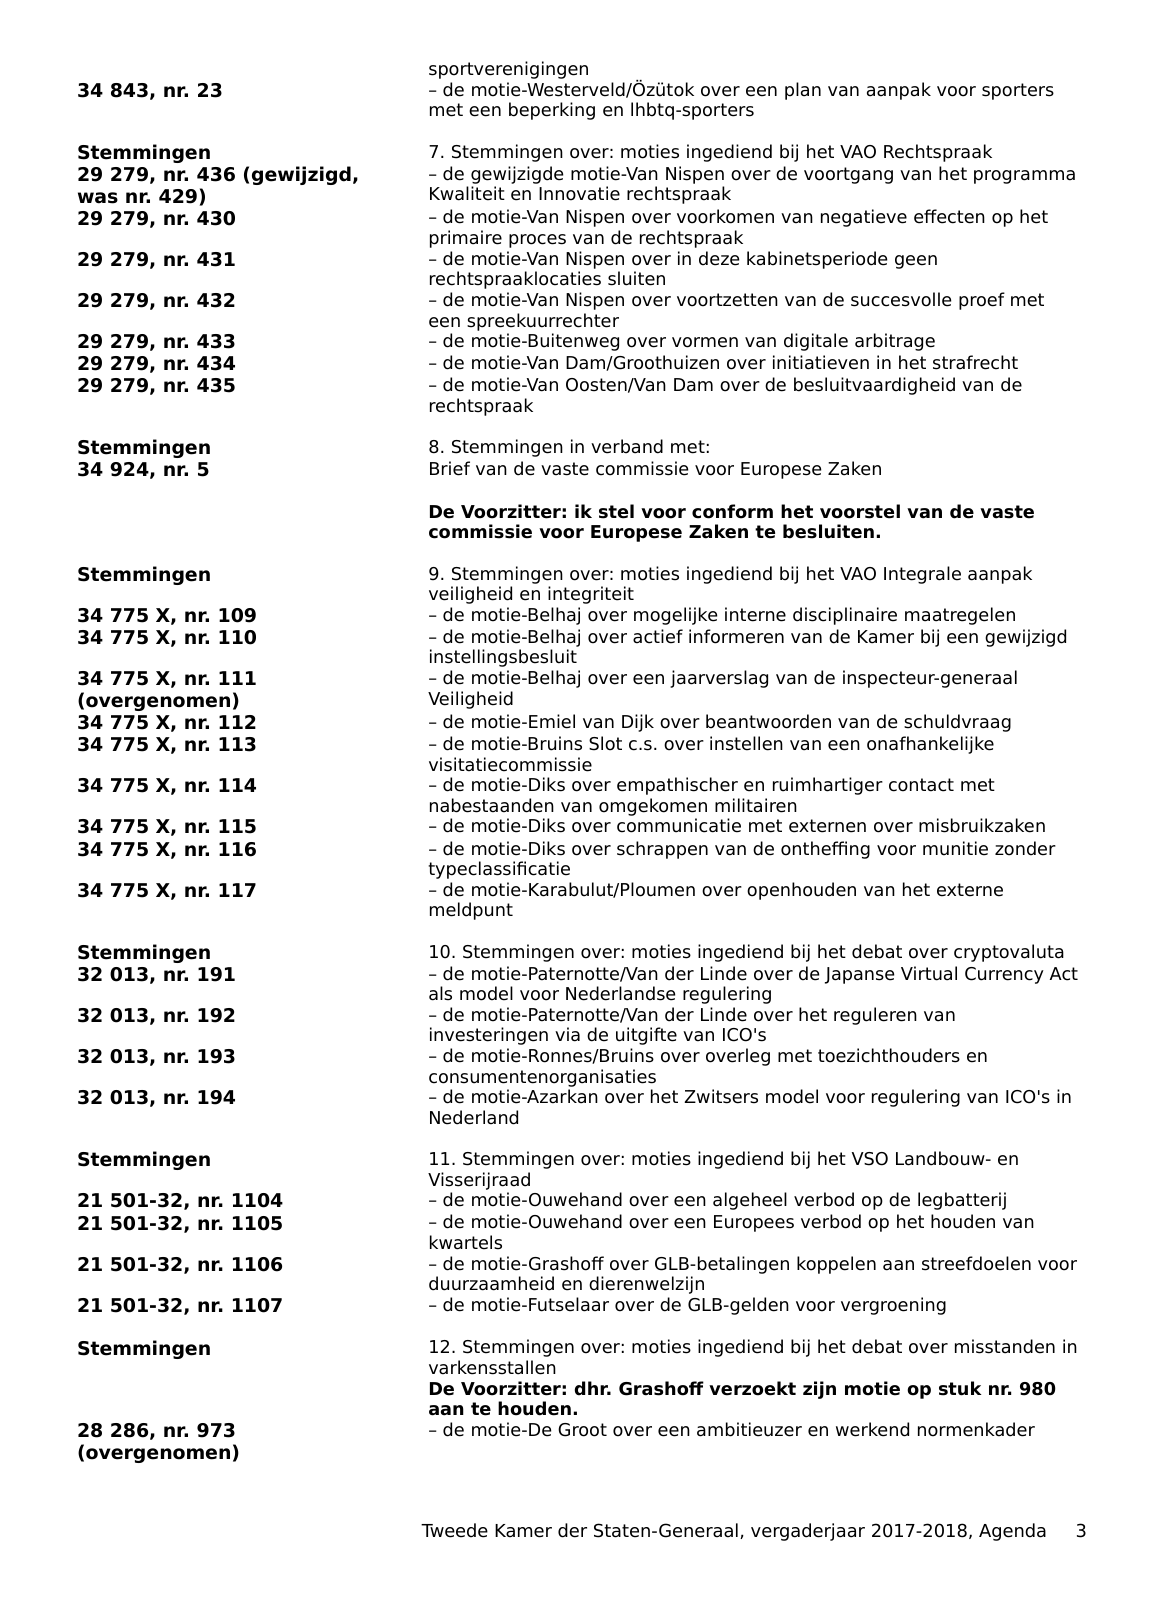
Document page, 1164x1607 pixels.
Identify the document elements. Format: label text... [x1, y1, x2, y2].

table_cell – de motie-Van Nispen over in deze kabinetsperiode geen rechtspraaklocaties sluiten [422, 249, 1087, 290]
table_cell – de motie-Diks over communicatie met externen over misbruikzaken [422, 816, 1087, 838]
table_cell – de motie-Belhaj over mogelijke interne disciplinaire maatregelen [422, 605, 1087, 627]
table_cell [405, 1149, 422, 1190]
table_cell [405, 80, 422, 121]
table_cell [422, 543, 1087, 563]
table_cell 34 775 X, nr. 117 [77, 880, 404, 921]
table_cell [405, 921, 422, 942]
table_cell 34 775 X, nr. 115 [77, 816, 404, 838]
table_cell – de motie-Buitenweg over vormen van digitale arbitrage [422, 331, 1087, 353]
table_cell 29 279, nr. 435 [77, 375, 404, 416]
table_cell – de gewijzigde motie-Van Nispen over de voortgang van het programma Kwaliteit en Innovatie rechtspraak [422, 164, 1087, 207]
table_cell [405, 502, 422, 543]
table_cell [405, 437, 422, 459]
table_cell 32 013, nr. 193 [77, 1046, 404, 1087]
table_cell 28 286, nr. 973 (overgenomen) [77, 1420, 404, 1464]
table_cell [405, 1129, 422, 1149]
table_cell [405, 775, 422, 816]
table_cell – de motie-Bruins Slot c.s. over instellen van een onafhankelijke visitatiecommissie [422, 734, 1087, 775]
table_cell 29 279, nr. 434 [77, 353, 404, 375]
table_cell 34 843, nr. 23 [77, 80, 404, 121]
table_cell 21 501-32, nr. 1106 [77, 1254, 404, 1295]
table_cell – de motie-Ouwehand over een algeheel verbod op de legbatterij [422, 1190, 1087, 1212]
table_cell 21 501-32, nr. 1107 [77, 1295, 404, 1317]
table_cell [405, 375, 422, 416]
table_cell 32 013, nr. 192 [77, 1005, 404, 1046]
table_cell [77, 121, 404, 142]
table_cell 34 775 X, nr. 111 (overgenomen) [77, 668, 404, 712]
table_cell [405, 290, 422, 331]
table_cell 34 775 X, nr. 114 [77, 775, 404, 816]
table_cell [422, 1129, 1087, 1149]
table_cell – de motie-Diks over empathischer en ruimhartiger contact met nabestaanden van omgekomen militairen [422, 775, 1087, 816]
table_cell – de motie-Van Nispen over voortzetten van de succesvolle proef met een spreekuurrechter [422, 290, 1087, 331]
table_cell [77, 502, 404, 543]
table_cell 12. Stemmingen over: moties ingediend bij het debat over misstanden in varkensstallen [422, 1338, 1087, 1379]
table_cell [405, 712, 422, 734]
table_cell – de motie-Grashoff over GLB-betalingen koppelen aan streefdoelen voor duurzaamheid en dierenwelzijn [422, 1254, 1087, 1295]
table_cell – de motie-Paternotte/Van der Linde over het reguleren van investeringen via de uitgifte van ICO's [422, 1005, 1087, 1046]
table_cell 29 279, nr. 432 [77, 290, 404, 331]
table_cell [405, 353, 422, 375]
table_cell 34 924, nr. 5 [77, 459, 404, 481]
table_cell [405, 880, 422, 921]
table_cell – de motie-Emiel van Dijk over beantwoorden van de schuldvraag [422, 712, 1087, 734]
table_cell – de motie-Westerveld/Özütok over een plan van aanpak voor sporters met een beperking en lhbtq-sporters [422, 80, 1087, 121]
table_cell 8. Stemmingen in verband met: [422, 437, 1087, 459]
table_cell Stemmingen [77, 142, 404, 163]
table_cell sportverenigingen [422, 59, 1087, 80]
table_cell [405, 1317, 422, 1337]
table_cell 29 279, nr. 433 [77, 331, 404, 353]
table_cell [405, 1087, 422, 1128]
table_cell 9. Stemmingen over: moties ingediend bij het VAO Integrale aanpak veiligheid en integriteit [422, 564, 1087, 605]
table_cell – de motie-Ouwehand over een Europees verbod op het houden van kwartels [422, 1213, 1087, 1254]
table_cell [77, 1317, 404, 1337]
table_cell [405, 627, 422, 668]
table_cell – de motie-Van Nispen over voorkomen van negatieve effecten op het primaire proces van de rechtspraak [422, 208, 1087, 249]
table_cell – de motie-Paternotte/Van der Linde over de Japanse Virtual Currency Act als model voor Nederlandse regulering [422, 964, 1087, 1005]
table_cell [405, 164, 422, 207]
table_cell [77, 543, 404, 563]
table_cell [405, 964, 422, 1005]
table_cell 11. Stemmingen over: moties ingediend bij het VSO Landbouw- en Visserijraad [422, 1149, 1087, 1190]
table_cell – de motie-De Groot over een ambitieuzer en werkend normenkader [422, 1420, 1087, 1464]
table_cell – de motie-Diks over schrappen van de ontheffing voor munitie zonder typeclassificatie [422, 839, 1087, 880]
table_cell 21 501-32, nr. 1104 [77, 1190, 404, 1212]
table_cell [405, 564, 422, 605]
table_cell [405, 1379, 422, 1420]
table_cell 34 775 X, nr. 109 [77, 605, 404, 627]
table_cell 34 775 X, nr. 110 [77, 627, 404, 668]
table_cell [405, 208, 422, 249]
table_cell [77, 481, 404, 502]
table_cell [422, 481, 1087, 502]
table_cell 32 013, nr. 191 [77, 964, 404, 1005]
table_cell [405, 734, 422, 775]
table_cell – de motie-Karabulut/Ploumen over openhouden van het externe meldpunt [422, 880, 1087, 921]
table_cell [405, 543, 422, 563]
table_cell [405, 459, 422, 481]
table_cell – de motie-Futselaar over de GLB-gelden voor vergroening [422, 1295, 1087, 1317]
table_cell [405, 1420, 422, 1464]
table_cell Stemmingen [77, 1338, 404, 1379]
table_cell [422, 921, 1087, 942]
table_cell [405, 59, 422, 80]
table_cell 29 279, nr. 436 (gewijzigd, was nr. 429) [77, 164, 404, 207]
table_cell – de motie-Belhaj over een jaarverslag van de inspecteur-generaal Veiligheid [422, 668, 1087, 712]
table_cell [77, 416, 404, 437]
table_cell – de motie-Van Dam/Groothuizen over initiatieven in het strafrecht [422, 353, 1087, 375]
table_cell Stemmingen [77, 942, 404, 963]
table_cell 29 279, nr. 431 [77, 249, 404, 290]
table_cell [422, 416, 1087, 437]
table_cell [405, 249, 422, 290]
table_cell [422, 121, 1087, 142]
table_cell – de motie-Ronnes/Bruins over overleg met toezichthouders en consumentenorganisaties [422, 1046, 1087, 1087]
table_cell 34 775 X, nr. 116 [77, 839, 404, 880]
table_cell De Voorzitter: ik stel voor conform het voorstel van de vaste commissie voor Europese Zaken te besluiten. [422, 502, 1087, 543]
table_cell [405, 481, 422, 502]
table_cell [405, 1213, 422, 1254]
table_cell – de motie-Van Oosten/Van Dam over de besluitvaardigheid van de rechtspraak [422, 375, 1087, 416]
table_cell [405, 1190, 422, 1212]
table_cell [405, 1005, 422, 1046]
table_cell [405, 605, 422, 627]
table_cell [77, 1129, 404, 1149]
table_cell 34 775 X, nr. 113 [77, 734, 404, 775]
table_cell [405, 1338, 422, 1379]
table_cell [405, 142, 422, 163]
table_cell Stemmingen [77, 1149, 404, 1190]
table_cell Brief van de vaste commissie voor Europese Zaken [422, 459, 1087, 481]
table_cell [405, 668, 422, 712]
table_cell [422, 1317, 1087, 1337]
table_cell 29 279, nr. 430 [77, 208, 404, 249]
table_cell [405, 1254, 422, 1295]
table_cell [405, 1046, 422, 1087]
table_cell [405, 816, 422, 838]
table_cell [405, 331, 422, 353]
table_cell 32 013, nr. 194 [77, 1087, 404, 1128]
table_cell Stemmingen [77, 437, 404, 459]
table_cell [405, 416, 422, 437]
table_cell [77, 1379, 404, 1420]
table_cell 10. Stemmingen over: moties ingediend bij het debat over cryptovaluta [422, 942, 1087, 963]
table_cell [405, 121, 422, 142]
table_cell – de motie-Azarkan over het Zwitsers model voor regulering van ICO's in Nederland [422, 1087, 1087, 1128]
table_cell – de motie-Belhaj over actief informeren van de Kamer bij een gewijzigd instellingsbesluit [422, 627, 1087, 668]
table_cell Stemmingen [77, 564, 404, 605]
table_cell 21 501-32, nr. 1105 [77, 1213, 404, 1254]
table_cell [405, 839, 422, 880]
table_cell 7. Stemmingen over: moties ingediend bij het VAO Rechtspraak [422, 142, 1087, 163]
table_cell [77, 921, 404, 942]
table_cell [77, 59, 404, 80]
table_cell 34 775 X, nr. 112 [77, 712, 404, 734]
table_cell [405, 942, 422, 963]
table_cell [405, 1295, 422, 1317]
table_cell De Voorzitter: dhr. Grashoff verzoekt zijn motie op stuk nr. 980 aan te houden. [422, 1379, 1087, 1420]
